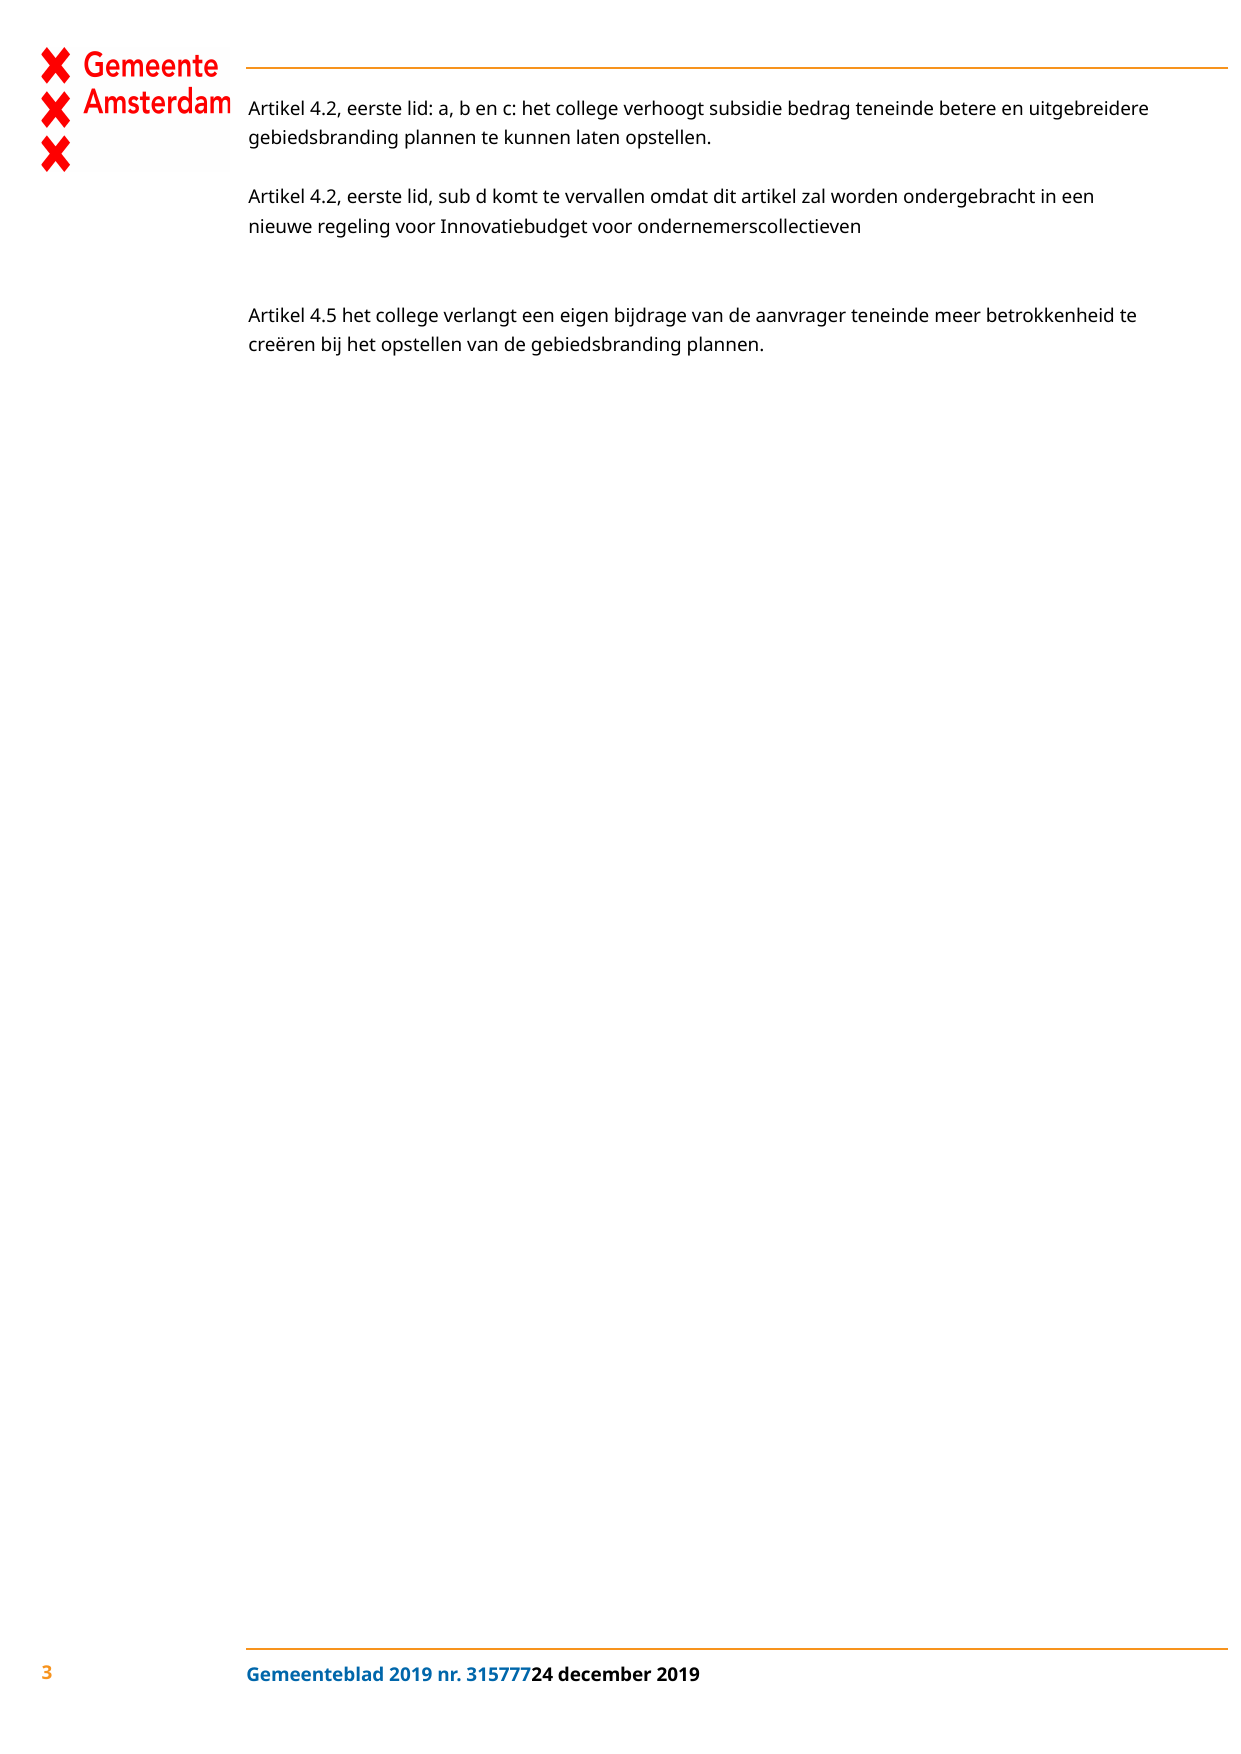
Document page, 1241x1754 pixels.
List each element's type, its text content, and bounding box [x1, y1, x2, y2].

text Artikel 4.5 het college verlangt een eigen bijdrage van de aanvrager teneinde meer betrokkenheid te creëren bij het opstellen van de gebiedsbranding plannen. [248, 302, 1152, 357]
text Artikel 4.2, eerste lid: a, b en c: het college verhoogt subsidie bedrag teneinde betere en uitgebreidere gebiedsbranding plannen te kunnen laten opstellen. [248, 95, 1152, 150]
text Artikel 4.2, eerste lid, sub d komt te vervallen omdat dit artikel zal worden ondergebracht in een nieuwe regeling voor Innovatiebudget voor ondernemerscollectieven [248, 183, 1152, 239]
picture [41, 47, 231, 172]
